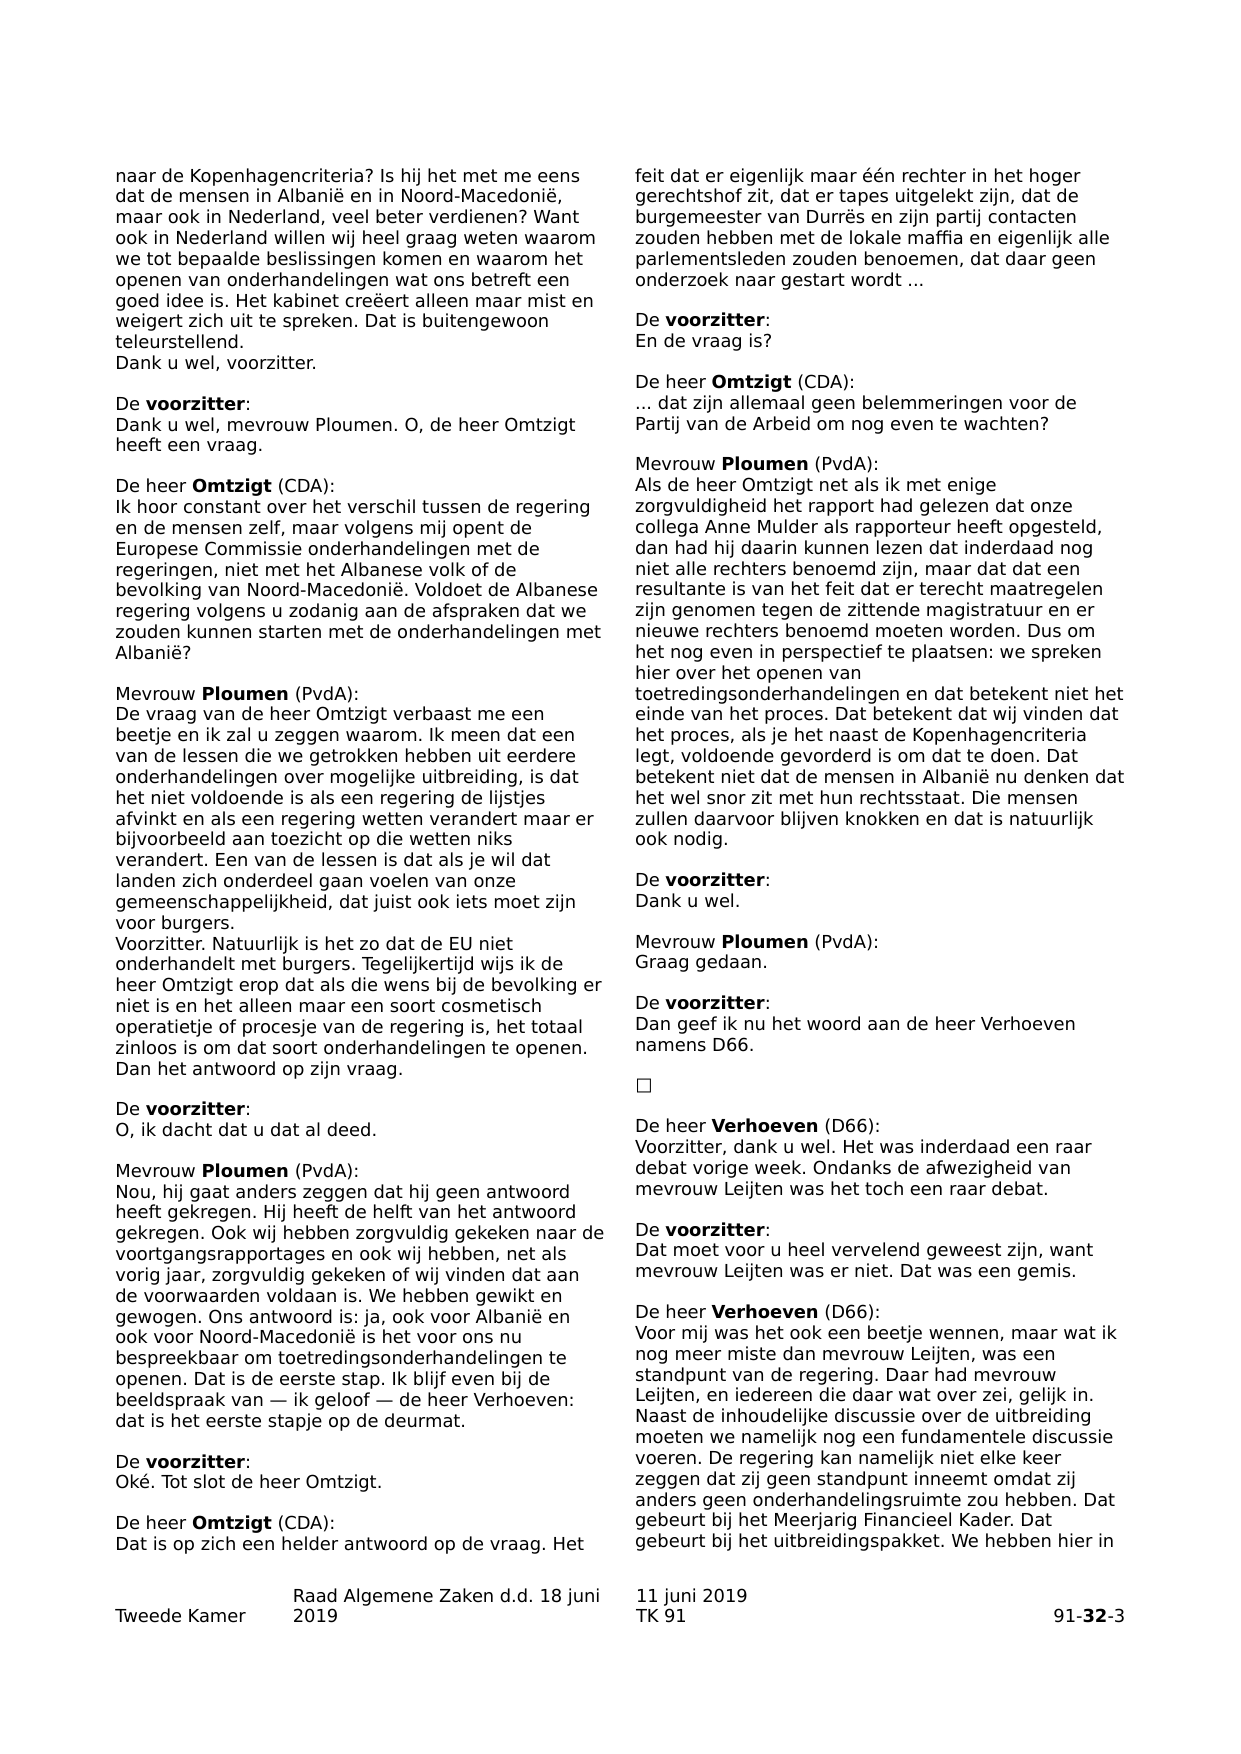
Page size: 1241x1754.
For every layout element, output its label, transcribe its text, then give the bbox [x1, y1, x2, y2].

text Dank u wel, voorzitter. [115, 353, 605, 374]
text De heer Omtzigt (CDA): [115, 1513, 605, 1534]
text De heer Verhoeven (D66): [635, 1302, 1125, 1323]
text De voorzitter: [635, 1219, 1125, 1240]
text Graag gedaan. [635, 952, 1125, 973]
text De voorzitter: [635, 993, 1125, 1014]
text En de vraag is? [635, 331, 1125, 352]
text De voorzitter: [115, 1099, 605, 1120]
text Mevrouw Ploumen (PvdA): [115, 1161, 605, 1181]
text feit dat er eigenlijk maar één rechter in het hoger gerechtshof zit, dat er tapes uitgelekt zijn, dat de burgemeester van Durrës en zijn partij contacten zouden hebben met de lokale maffia en eigenlijk alle parlementsleden zouden benoemen, dat daar geen onderzoek naar gestart wordt ... [635, 165, 1125, 290]
text Dan het antwoord op zijn vraag. [115, 1058, 605, 1079]
text naar de Kopenhagencriteria? Is hij het met me eens dat de mensen in Albanië en in Noord-Macedonië, maar ook in Nederland, veel beter verdienen? Want ook in Nederland willen wij heel graag weten waarom we tot bepaalde beslissingen komen en waarom het openen van onderhandelingen wat ons betreft een goed idee is. Het kabinet creëert alleen maar mist en weigert zich uit te spreken. Dat is buitengewoon teleurstellend. [115, 165, 605, 353]
text ... dat zijn allemaal geen belemmeringen voor de Partij van de Arbeid om nog even te wachten? [635, 393, 1125, 434]
text Voor mij was het ook een beetje wennen, maar wat ik nog meer miste dan mevrouw Leijten, was een standpunt van de regering. Daar had mevrouw Leijten, en iedereen die daar wat over zei, gelijk in. Naast de inhoudelijke discussie over de uitbreiding moeten we namelijk nog een fundamentele discussie voeren. De regering kan namelijk niet elke keer zeggen dat zij geen standpunt inneemt omdat zij anders geen onderhandelingsruimte zou hebben. Dat gebeurt bij het Meerjarig Financieel Kader. Dat gebeurt bij het uitbreidingspakket. We hebben hier in [635, 1323, 1125, 1552]
text De voorzitter: [115, 1451, 605, 1472]
text Voorzitter. Natuurlijk is het zo dat de EU niet onderhandelt met burgers. Tegelijkertijd wijs ik de heer Omtzigt erop dat als die wens bij de bevolking er niet is en het alleen maar een soort cosmetisch operatietje of procesje van de regering is, het totaal zinloos is om dat soort onderhandelingen te openen. [115, 933, 605, 1058]
text Als de heer Omtzigt net als ik met enige zorgvuldigheid het rapport had gelezen dat onze collega Anne Mulder als rapporteur heeft opgesteld, dan had hij daarin kunnen lezen dat inderdaad nog niet alle rechters benoemd zijn, maar dat dat een resultante is van het feit dat er terecht maatregelen zijn genomen tegen de zittende magistratuur en er nieuwe rechters benoemd moeten worden. Dus om het nog even in perspectief te plaatsen: we spreken hier over het openen van toetredingsonderhandelingen en dat betekent niet het einde van het proces. Dat betekent dat wij vinden dat het proces, als je het naast de Kopenhagencriteria legt, voldoende gevorderd is om dat te doen. Dat betekent niet dat de mensen in Albanië nu denken dat het wel snor zit met hun rechtsstaat. Die mensen zullen daarvoor blijven knokken en dat is natuurlijk ook nodig. [635, 475, 1125, 850]
text Voorzitter, dank u wel. Het was inderdaad een raar debat vorige week. Ondanks de afwezigheid van mevrouw Leijten was het toch een raar debat. [635, 1137, 1125, 1199]
text Dat is op zich een helder antwoord op de vraag. Het [115, 1534, 605, 1554]
text De voorzitter: [635, 870, 1125, 891]
text De heer Omtzigt (CDA): [115, 476, 605, 497]
text De heer Omtzigt (CDA): [635, 372, 1125, 393]
text ⬜ [635, 1076, 1125, 1096]
text O, ik dacht dat u dat al deed. [115, 1120, 605, 1141]
text De voorzitter: [115, 394, 605, 414]
text De voorzitter: [635, 310, 1125, 331]
text Dan geef ik nu het woord aan de heer Verhoeven namens D66. [635, 1014, 1125, 1056]
text Nou, hij gaat anders zeggen dat hij geen antwoord heeft gekregen. Hij heeft de helft van het antwoord gekregen. Ook wij hebben zorgvuldig gekeken naar de voortgangsrapportages en ook wij hebben, net als vorig jaar, zorgvuldig gekeken of wij vinden dat aan de voorwaarden voldaan is. We hebben gewikt en gewogen. Ons antwoord is: ja, ook voor Albanië en ook voor Noord-Macedonië is het voor ons nu bespreekbaar om toetredingsonderhandelingen te openen. Dat is de eerste stap. Ik blijf even bij de beeldspraak van — ik geloof — de heer Verhoeven: dat is het eerste stapje op de deurmat. [115, 1181, 605, 1431]
text Mevrouw Ploumen (PvdA): [635, 454, 1125, 475]
text Mevrouw Ploumen (PvdA): [115, 683, 605, 704]
text De heer Verhoeven (D66): [635, 1116, 1125, 1137]
text Dank u wel, mevrouw Ploumen. O, de heer Omtzigt heeft een vraag. [115, 414, 605, 456]
text Oké. Tot slot de heer Omtzigt. [115, 1472, 605, 1493]
text Dank u wel. [635, 891, 1125, 912]
text De vraag van de heer Omtzigt verbaast me een beetje en ik zal u zeggen waarom. Ik meen dat een van de lessen die we getrokken hebben uit eerdere onderhandelingen over mogelijke uitbreiding, is dat het niet voldoende is als een regering de lijstjes afvinkt en als een regering wetten verandert maar er bijvoorbeeld aan toezicht op die wetten niks verandert. Een van de lessen is dat als je wil dat landen zich onderdeel gaan voelen van onze gemeenschappelijkheid, dat juist ook iets moet zijn voor burgers. [115, 704, 605, 933]
text Ik hoor constant over het verschil tussen de regering en de mensen zelf, maar volgens mij opent de Europese Commissie onderhandelingen met de regeringen, niet met het Albanese volk of de bevolking van Noord-Macedonië. Voldoet de Albanese regering volgens u zodanig aan de afspraken dat we zouden kunnen starten met de onderhandelingen met Albanië? [115, 497, 605, 663]
text Dat moet voor u heel vervelend geweest zijn, want mevrouw Leijten was er niet. Dat was een gemis. [635, 1240, 1125, 1282]
text Mevrouw Ploumen (PvdA): [635, 932, 1125, 952]
